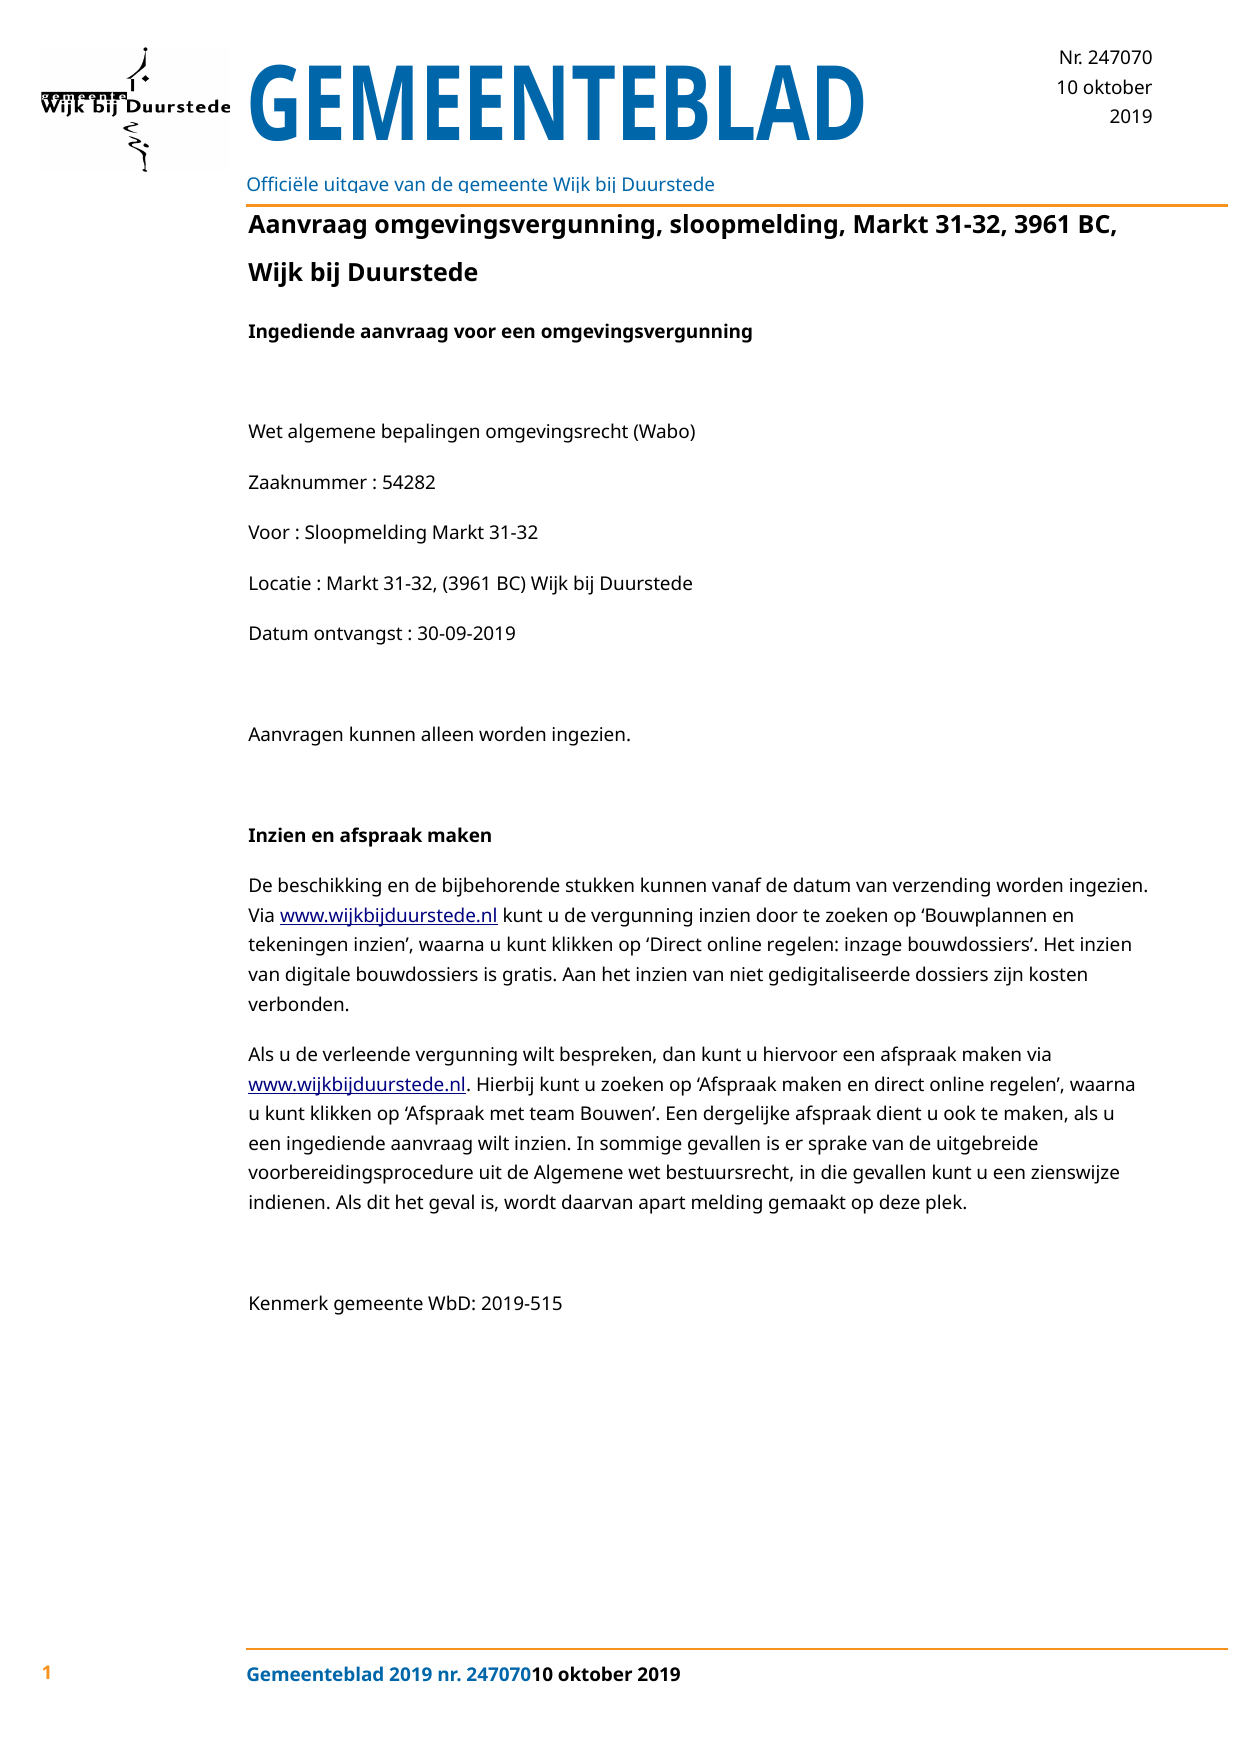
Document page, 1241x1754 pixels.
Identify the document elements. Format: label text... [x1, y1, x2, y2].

picture [41, 47, 231, 172]
text Wet algemene bepalingen omgevingsrecht (Wabo) [248, 419, 1152, 444]
text Zaaknummer : 54282 [248, 469, 1152, 495]
text Aanvraag omgevingsvergunning, sloopmelding, Markt 31-32, 3961 BC, Wijk bij Duurstede [248, 207, 1152, 288]
text Als u de verleende vergunning wilt bespreken, dan kunt u hiervoor een afspraak maken via www.wijkbijduurstede.nl. Hierbij kunt u zoeken op ‘Afspraak maken en direct online regelen’, waarna u kunt klikken op ‘Afspraak met team Bouwen’. Een dergelijke afspraak dient u ook te maken, als u een ingediende aanvraag wilt inzien. In sommige gevallen is er sprake van de uitgebreide voorbereidingsprocedure uit de Algemene wet bestuursrecht, in die gevallen kunt u een zienswijze indienen. Als dit het geval is, wordt daarvan apart melding gemaakt op deze plek. [248, 1041, 1152, 1215]
text Locatie : Markt 31-32, (3961 BC) Wijk bij Duurstede [248, 570, 1152, 596]
text Inzien en afspraak maken [248, 822, 1152, 848]
text Kenmerk gemeente WbD: 2019-515 [248, 1290, 1152, 1316]
text Voor : Sloopmelding Markt 31-32 [248, 519, 1152, 545]
text Datum ontvangst : 30-09-2019 [248, 620, 1152, 646]
text Ingediende aanvraag voor een omgevingsvergunning [248, 318, 1152, 344]
text Aanvragen kunnen alleen worden ingezien. [248, 721, 1152, 747]
text De beschikking en de bijbehorende stukken kunnen vanaf de datum van verzending worden ingezien. Via www.wijkbijduurstede.nl kunt u de vergunning inzien door te zoeken op ‘Bouwplannen en tekeningen inzien’, waarna u kunt klikken op ‘Direct online regelen: inzage bouwdossiers’. Het inzien van digitale bouwdossiers is gratis. Aan het inzien van niet gedigitaliseerde dossiers zijn kosten verbonden. [248, 872, 1152, 1017]
